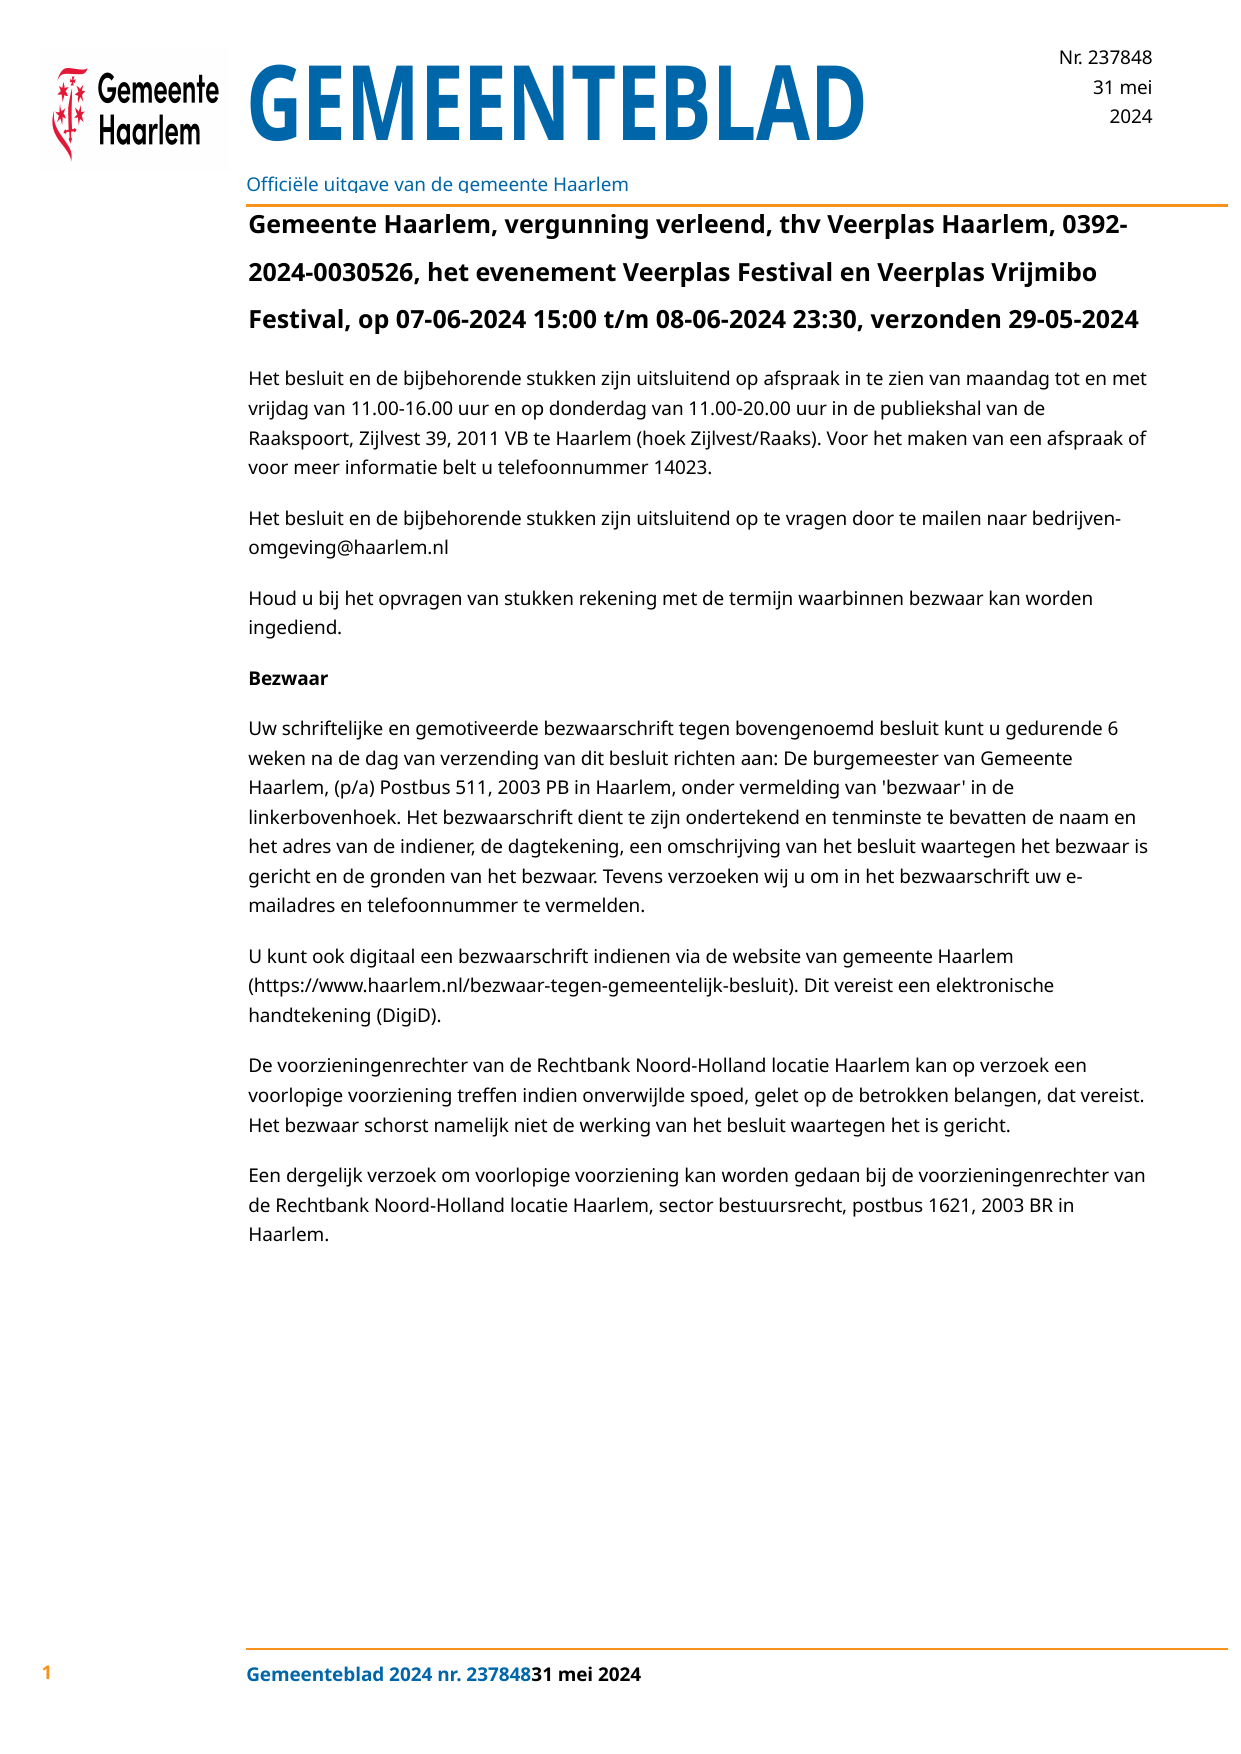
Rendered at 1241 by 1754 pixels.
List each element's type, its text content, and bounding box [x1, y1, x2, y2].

text Het besluit en de bijbehorende stukken zijn uitsluitend op afspraak in te zien van maandag tot en met vrijdag van 11.00-16.00 uur en op donderdag van 11.00-20.00 uur in de publiekshal van de Raakspoort, Zijlvest 39, 2011 VB te Haarlem (hoek Zijlvest/Raaks). Voor het maken van een afspraak of voor meer informatie belt u telefoonnummer 14023. [248, 366, 1152, 480]
text U kunt ook digitaal een bezwaarschrift indienen via de website van gemeente Haarlem (https://www.haarlem.nl/bezwaar-tegen-gemeentelijk-besluit). Dit vereist een elektronische handtekening (DigiD). [248, 943, 1152, 1028]
picture [41, 47, 231, 172]
text Houd u bij het opvragen van stukken rekening met de termijn waarbinnen bezwaar kan worden ingediend. [248, 585, 1152, 640]
text Het besluit en de bijbehorende stukken zijn uitsluitend op te vragen door te mailen naar bedrijven-omgeving@haarlem.nl [248, 505, 1152, 560]
text Een dergelijk verzoek om voorlopige voorziening kan worden gedaan bij de voorzieningenrechter van de Rechtbank Noord-Holland locatie Haarlem, sector bestuursrecht, postbus 1621, 2003 BR in Haarlem. [248, 1162, 1152, 1247]
text Uw schriftelijke en gemotiveerde bezwaarschrift tegen bovengenoemd besluit kunt u gedurende 6 weken na de dag van verzending van dit besluit richten aan: De burgemeester van Gemeente Haarlem, (p/a) Postbus 511, 2003 PB in Haarlem, onder vermelding van 'bezwaar' in de linkerbovenhoek. Het bezwaarschrift dient te zijn ondertekend en tenminste te bevatten de naam en het adres van de indiener, de dagtekening, een omschrijving van het besluit waartegen het bezwaar is gericht en de gronden van het bezwaar. Tevens verzoeken wij u om in het bezwaarschrift uw e-mailadres en telefoonnummer te vermelden. [248, 715, 1152, 918]
text De voorzieningenrechter van de Rechtbank Noord-Holland locatie Haarlem kan op verzoek een voorlopige voorziening treffen indien onverwijlde spoed, gelet op de betrokken belangen, dat vereist. Het bezwaar schorst namelijk niet de werking van het besluit waartegen het is gericht. [248, 1053, 1152, 1137]
text Bezwaar [248, 665, 1152, 690]
text Gemeente Haarlem, vergunning verleend, thv Veerplas Haarlem, 0392-2024-0030526, het evenement Veerplas Festival en Veerplas Vrijmibo Festival, op 07-06-2024 15:00 t/m 08-06-2024 23:30, verzonden 29-05-2024 [248, 207, 1152, 336]
